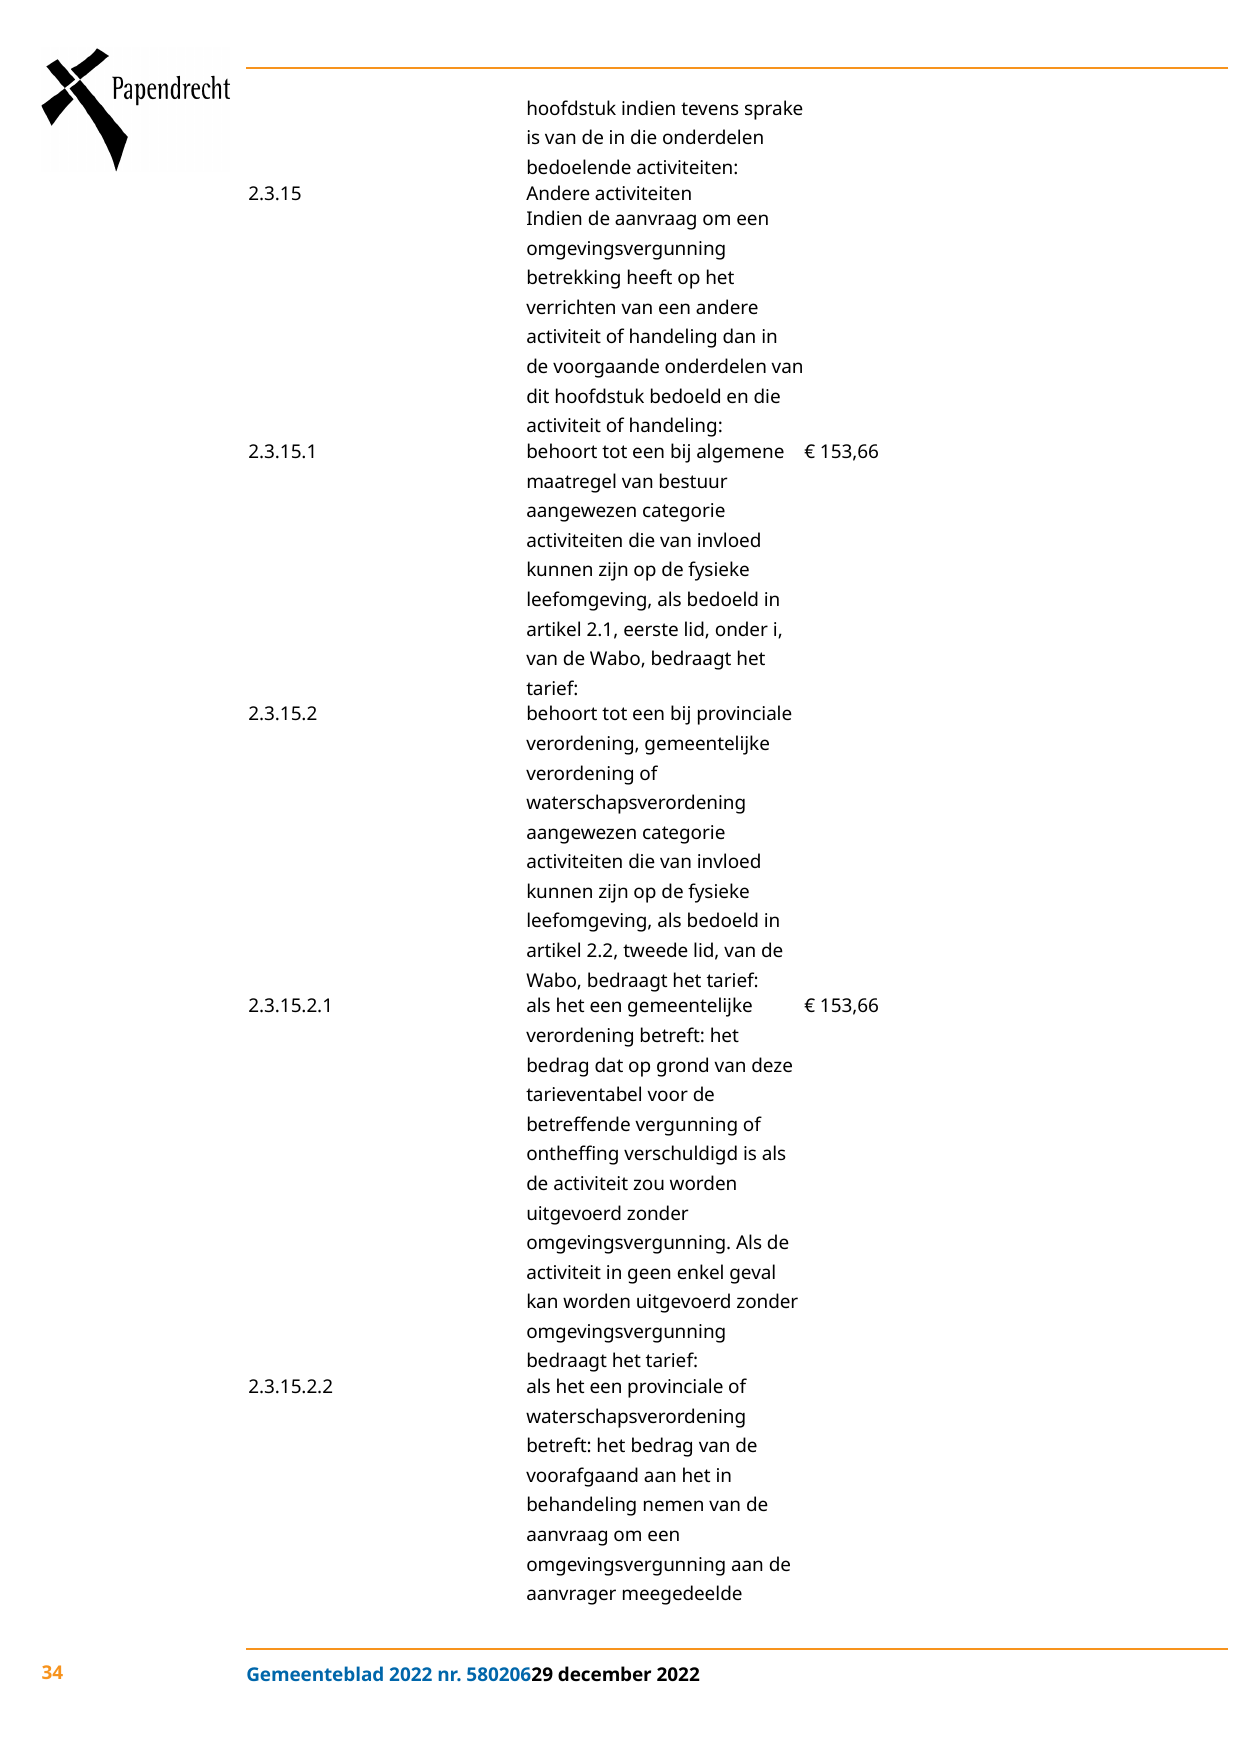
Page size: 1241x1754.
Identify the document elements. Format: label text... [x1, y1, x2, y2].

table_cell behoort tot een bij algemene maatregel van bestuur aangewezen categorie activiteiten die van invloed kunnen zijn op de fysieke leefomgeving, als bedoeld in artikel 2.1, eerste lid, onder i, van de Wabo, bedraagt het tarief: [526, 438, 804, 701]
picture [41, 47, 231, 172]
table_cell [804, 180, 1152, 205]
table_cell € 153,66 [804, 438, 1152, 701]
table_cell Indien de aanvraag om een omgevingsvergunning betrekking heeft op het verrichten van een andere activiteit of handeling dan in de voorgaande onderdelen van dit hoofdstuk bedoeld en die activiteit of handeling: [526, 205, 804, 438]
table_cell 2.3.15 [248, 180, 526, 205]
table_cell hoofdstuk indien tevens sprake is van de in die onderdelen bedoelende activiteiten: [526, 95, 804, 180]
table_cell 2.3.15.2 [248, 701, 526, 993]
table_cell [804, 1373, 1152, 1606]
table_cell 2.3.15.2.1 [248, 993, 526, 1373]
table_cell 2.3.15.1 [248, 438, 526, 701]
table_cell behoort tot een bij provinciale verordening, gemeentelijke verordening of waterschapsverordening aangewezen categorie activiteiten die van invloed kunnen zijn op de fysieke leefomgeving, als bedoeld in artikel 2.2, tweede lid, van de Wabo, bedraagt het tarief: [526, 701, 804, 993]
table_cell [804, 205, 1152, 438]
table_cell [804, 95, 1152, 180]
table_cell [804, 701, 1152, 993]
table_cell als het een provinciale of waterschapsverordening betreft: het bedrag van de voorafgaand aan het in behandeling nemen van de aanvraag om een omgevingsvergunning aan de aanvrager meegedeelde [526, 1373, 804, 1606]
table_cell [248, 95, 526, 180]
table_cell [248, 205, 526, 438]
table_cell € 153,66 [804, 993, 1152, 1373]
table_cell 2.3.15.2.2 [248, 1373, 526, 1606]
table_cell als het een gemeentelijke verordening betreft: het bedrag dat op grond van deze tarieventabel voor de betreffende vergunning of ontheffing verschuldigd is als de activiteit zou worden uitgevoerd zonder omgevingsvergunning. Als de activiteit in geen enkel geval kan worden uitgevoerd zonder omgevingsvergunning bedraagt het tarief: [526, 993, 804, 1373]
table_cell Andere activiteiten [526, 180, 804, 205]
